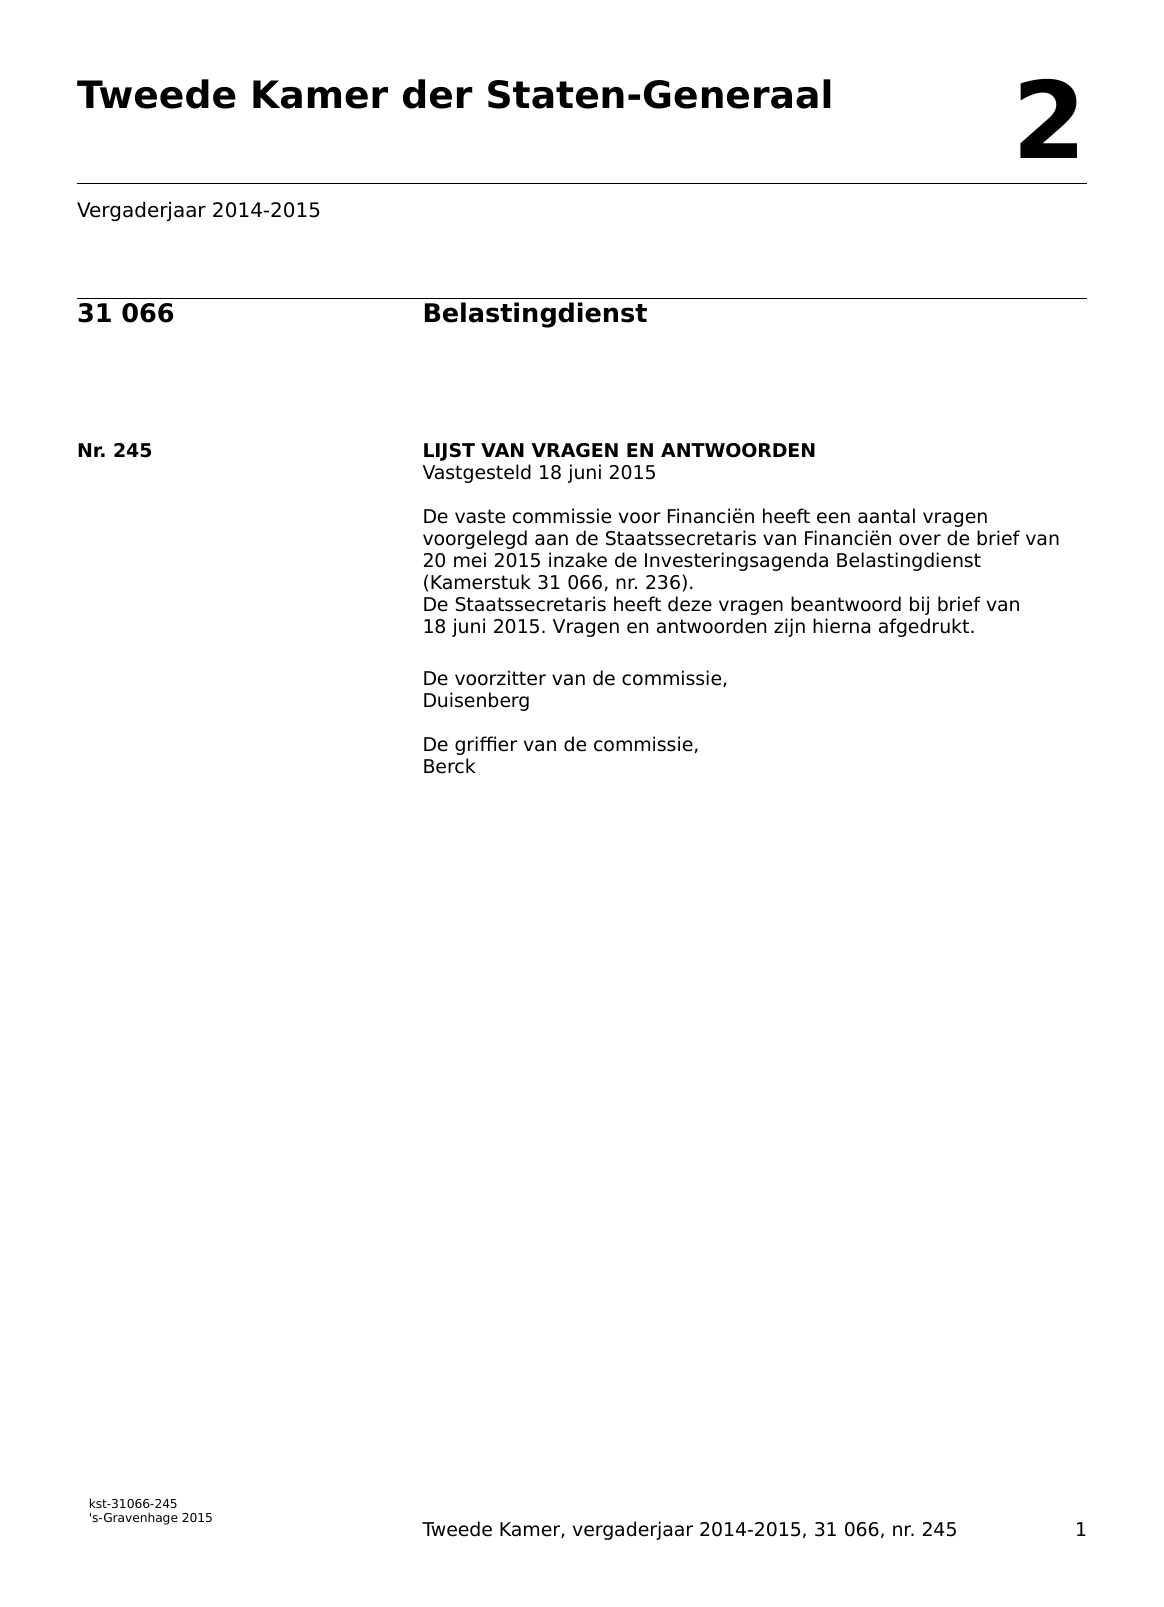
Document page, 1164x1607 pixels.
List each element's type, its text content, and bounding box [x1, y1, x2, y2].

text Vastgesteld 18 juni 2015 [422, 462, 1087, 484]
table_cell Vergaderjaar 2014-2015 [77, 184, 1087, 298]
text De voorzitter van de commissie, Duisenberg [422, 668, 1087, 712]
text kst-31066-245 [88, 1497, 323, 1511]
table_header Tweede Kamer der Staten-Generaal [77, 59, 886, 183]
subtitle 31 066 Belastingdienst [77, 299, 1087, 329]
text 's-Gravenhage 2015 [88, 1511, 323, 1525]
text De griffier van de commissie, Berck [422, 734, 1087, 778]
text De Staatssecretaris heeft deze vragen beantwoord bij brief van 18 juni 2015. Vragen en antwoorden zijn hierna afgedrukt. [422, 594, 1087, 638]
text De vaste commissie voor Financiën heeft een aantal vragen voorgelegd aan de Staatssecretaris van Financiën over de brief van 20 mei 2015 inzake de Investeringsagenda Belastingdienst (Kamerstuk 31 066, nr. 236). [422, 506, 1087, 594]
subtitle Nr. 245 LIJST VAN VRAGEN EN ANTWOORDEN [77, 440, 1087, 462]
table_header 2 [886, 59, 1087, 183]
